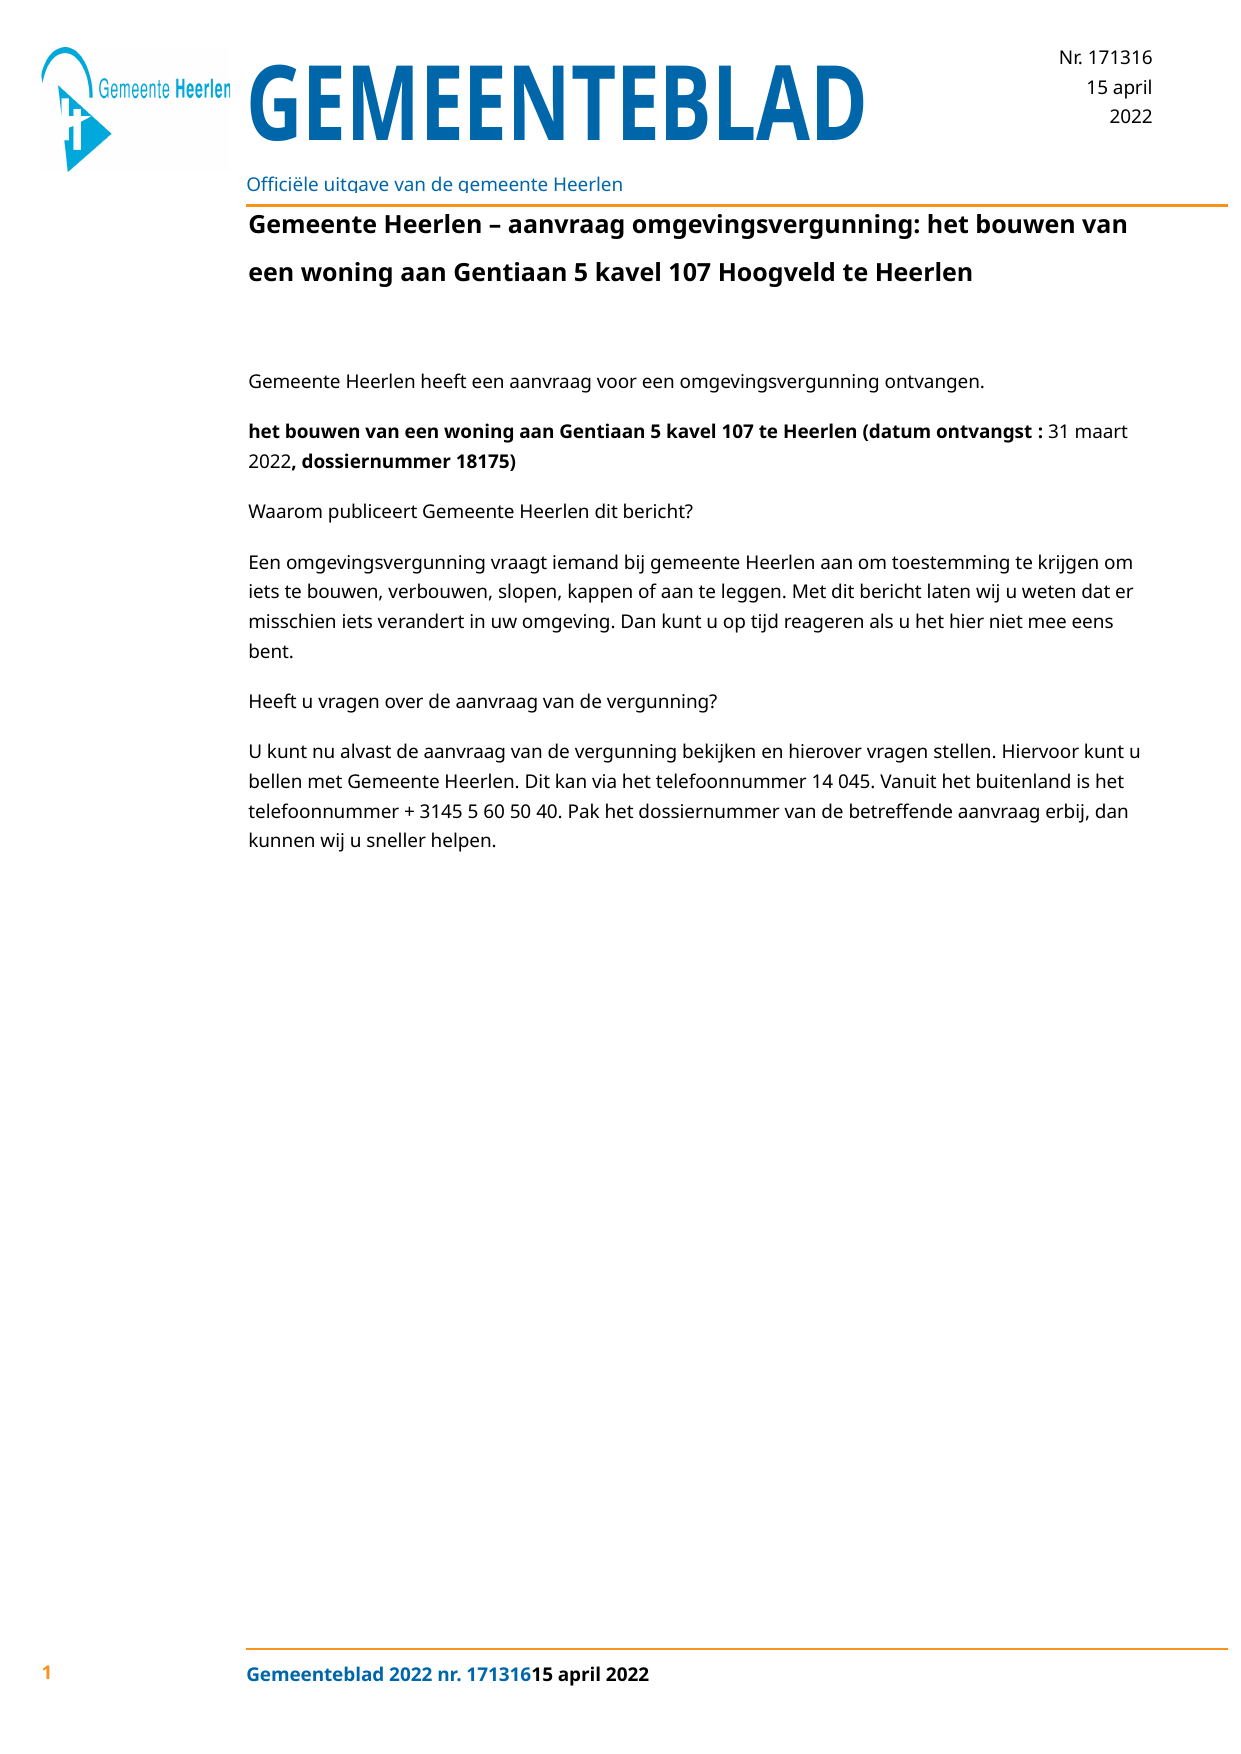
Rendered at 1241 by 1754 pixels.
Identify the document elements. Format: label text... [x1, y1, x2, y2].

text Waarom publiceert Gemeente Heerlen dit bericht? [248, 499, 1152, 524]
text het bouwen van een woning aan Gentiaan 5 kavel 107 te Heerlen (datum ontvangst : 31 maart 2022, dossiernummer 18175) [248, 419, 1152, 474]
text Gemeente Heerlen heeft een aanvraag voor een omgevingsvergunning ontvangen. [248, 368, 1152, 394]
text Een omgevingsvergunning vraagt iemand bij gemeente Heerlen aan om toestemming te krijgen om iets te bouwen, verbouwen, slopen, kappen of aan te leggen. Met dit bericht laten wij u weten dat er misschien iets verandert in uw omgeving. Dan kunt u op tijd reageren als u het hier niet mee eens bent. [248, 549, 1152, 664]
picture [41, 47, 59, 70]
text Gemeente Heerlen – aanvraag omgevingsvergunning: het bouwen van een woning aan Gentiaan 5 kavel 107 Hoogveld te Heerlen [248, 207, 1152, 288]
text Heeft u vragen over de aanvraag van de vergunning? [248, 688, 1152, 714]
text U kunt nu alvast de aanvraag van de vergunning bekijken en hierover vragen stellen. Hiervoor kunt u bellen met Gemeente Heerlen. Dit kan via het telefoonnummer 14 045. Vanuit het buitenland is het telefoonnummer + 3145 5 60 50 40. Pak het dossiernummer van de betreffende aanvraag erbij, dan kunnen wij u sneller helpen. [248, 739, 1152, 853]
picture [41, 47, 231, 172]
